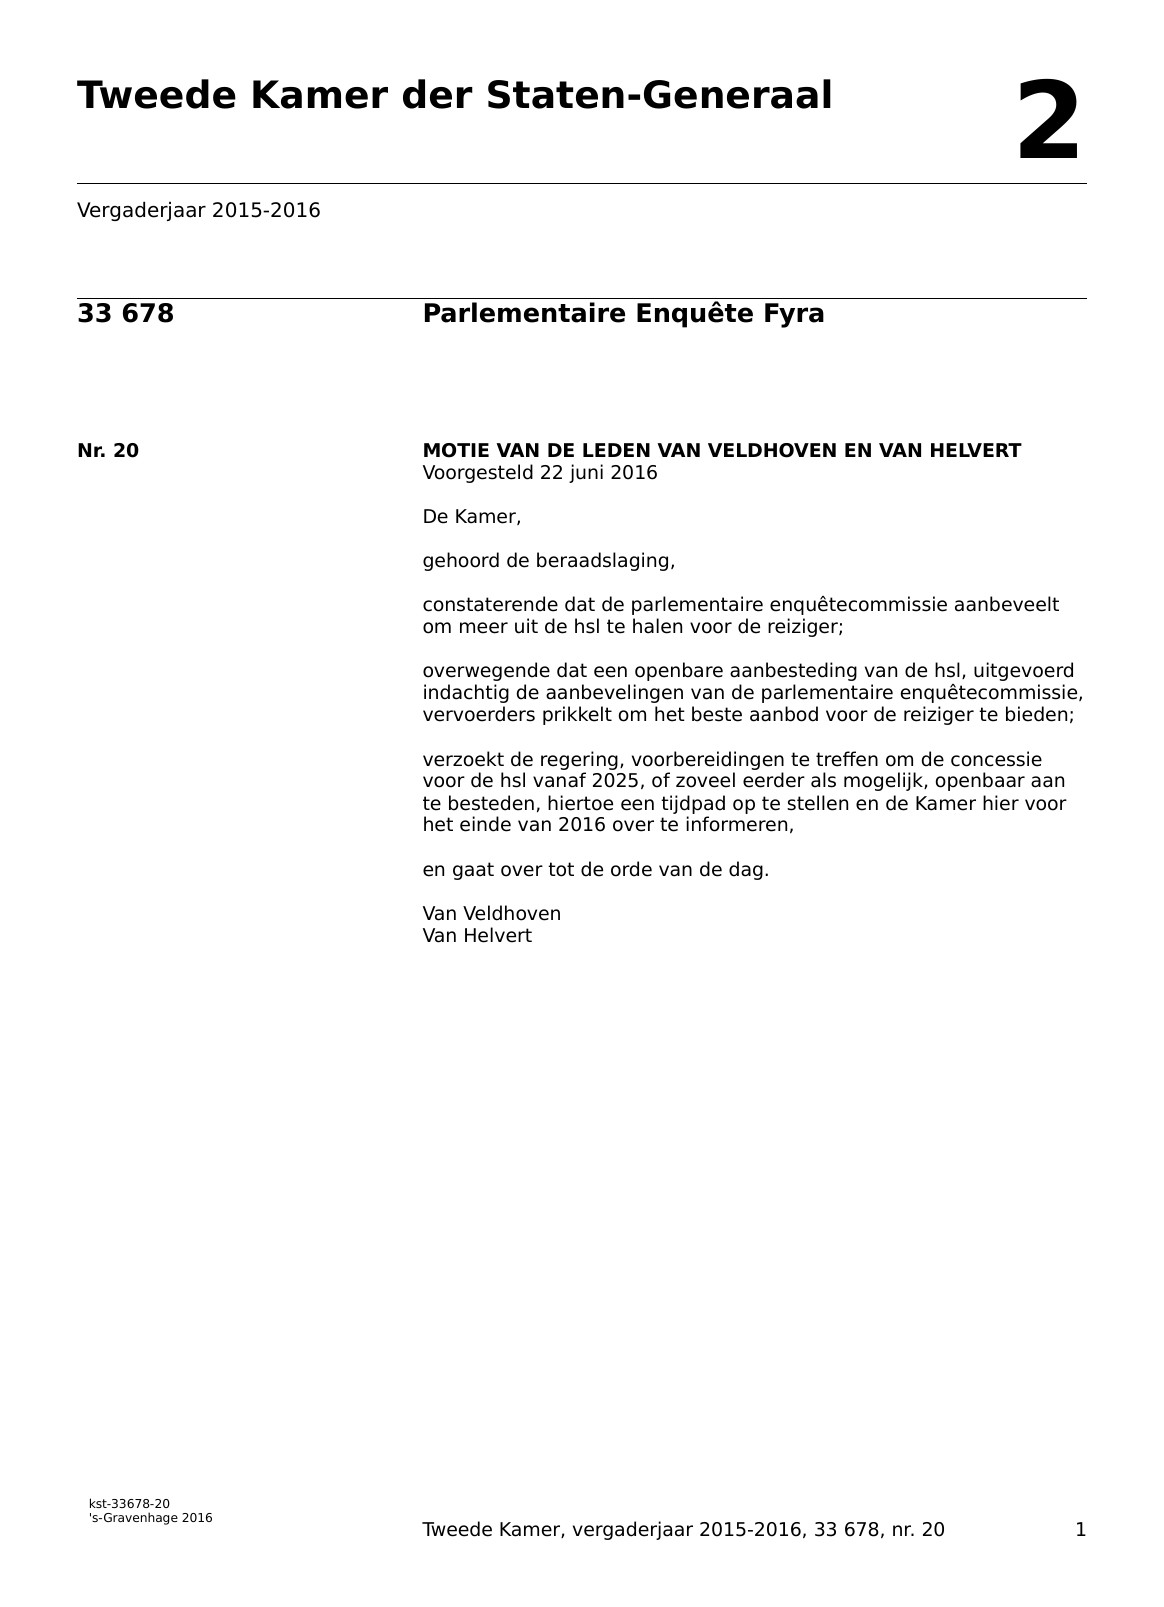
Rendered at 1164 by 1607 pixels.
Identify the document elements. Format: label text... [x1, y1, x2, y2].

text constaterende dat de parlementaire enquêtecommissie aanbeveelt om meer uit de hsl te halen voor de reiziger; [422, 594, 1087, 638]
text 's-Gravenhage 2016 [88, 1511, 323, 1525]
text Van Veldhoven [422, 903, 1087, 925]
text en gaat over tot de orde van de dag. [422, 858, 1087, 881]
subtitle Nr. 20 MOTIE VAN DE LEDEN VAN VELDHOVEN EN VAN HELVERT [77, 440, 1087, 462]
table_cell Vergaderjaar 2015-2016 [77, 184, 1087, 298]
subtitle 33 678 Parlementaire Enquête Fyra [77, 299, 1087, 329]
text Voorgesteld 22 juni 2016 [422, 462, 1087, 484]
text kst-33678-20 [88, 1497, 323, 1511]
text verzoekt de regering, voorbereidingen te treffen om de concessie voor de hsl vanaf 2025, of zoveel eerder als mogelijk, openbaar aan te besteden, hiertoe een tijdpad op te stellen en de Kamer hier voor het einde van 2016 over te informeren, [422, 748, 1087, 836]
text overwegende dat een openbare aanbesteding van de hsl, uitgevoerd indachtig de aanbevelingen van de parlementaire enquêtecommissie, vervoerders prikkelt om het beste aanbod voor de reiziger te bieden; [422, 660, 1087, 726]
table_header Tweede Kamer der Staten-Generaal [77, 59, 886, 183]
table_header 2 [886, 59, 1087, 183]
text Van Helvert [422, 925, 1087, 947]
text gehoord de beraadslaging, [422, 550, 1087, 572]
text De Kamer, [422, 506, 1087, 528]
